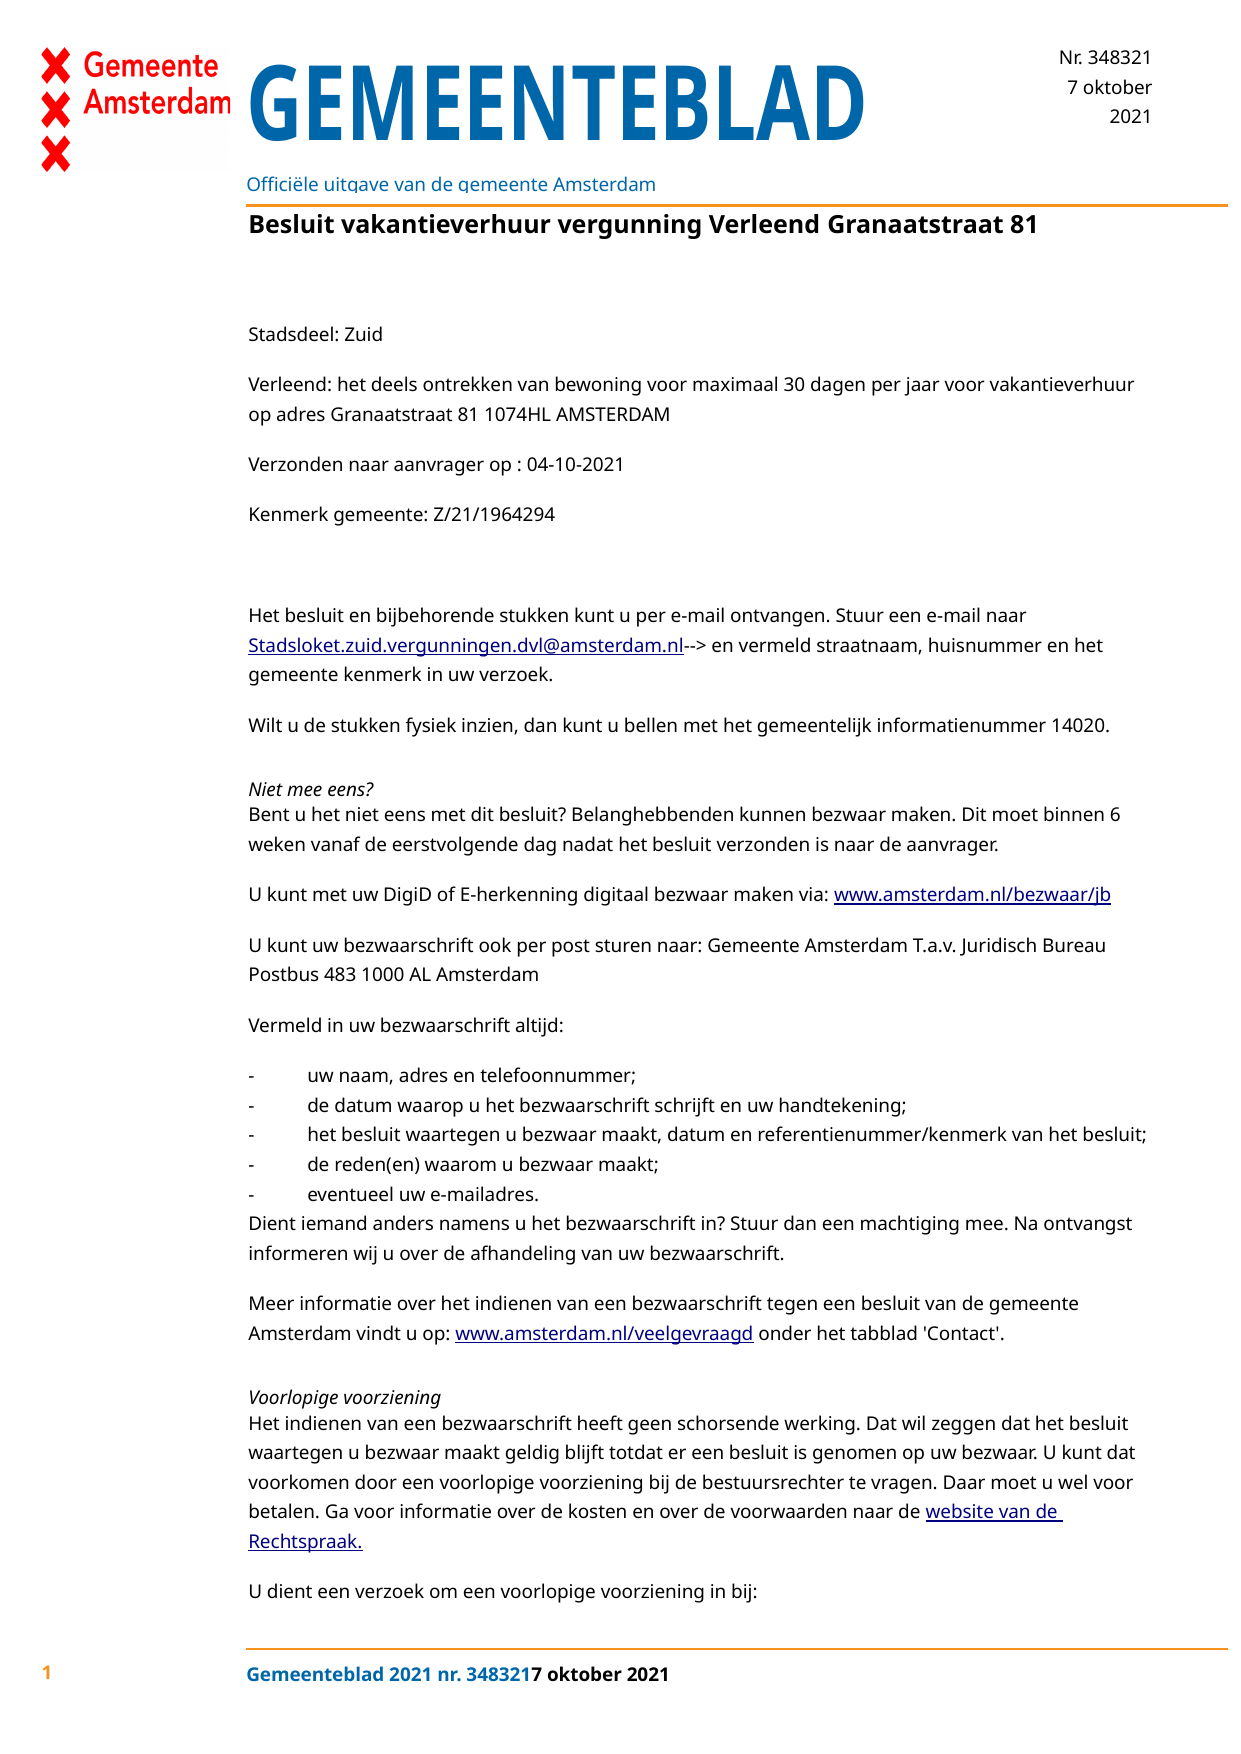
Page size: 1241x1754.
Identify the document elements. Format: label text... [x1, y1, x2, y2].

text Stadsdeel: Zuid [248, 321, 1152, 346]
text Verzonden naar aanvrager op : 04-10-2021 [248, 451, 1152, 477]
text Voorlopige voorziening [248, 1384, 1152, 1410]
text U kunt met uw DigiD of E-herkenning digitaal bezwaar maken via: www.amsterdam.nl/bezwaar/jb [248, 882, 1152, 907]
list uw naam, adres en telefoonnummer; [248, 1062, 1152, 1088]
text Niet mee eens? [248, 776, 1152, 802]
list eventueel uw e-mailadres. [248, 1181, 1152, 1207]
picture [41, 47, 231, 172]
text Vermeld in uw bezwaarschrift altijd: [248, 1012, 1152, 1038]
text Verleend: het deels ontrekken van bewoning voor maximaal 30 dagen per jaar voor vakantieverhuur op adres Granaatstraat 81 1074HL AMSTERDAM [248, 371, 1152, 426]
text Meer informatie over het indienen van een bezwaarschrift tegen een besluit van de gemeente Amsterdam vindt u op: www.amsterdam.nl/veelgevraagd onder het tabblad 'Contact'. [248, 1290, 1152, 1346]
list de reden(en) waarom u bezwaar maakt; [248, 1151, 1152, 1177]
text Kenmerk gemeente: Z/21/1964294 [248, 502, 1152, 527]
list het besluit waartegen u bezwaar maakt, datum en referentienummer/kenmerk van het besluit; [248, 1122, 1152, 1147]
text Dient iemand anders namens u het bezwaarschrift in? Stuur dan een machtiging mee. Na ontvangst informeren wij u over de afhandeling van uw bezwaarschrift. [248, 1210, 1152, 1266]
text Besluit vakantieverhuur vergunning Verleend Granaatstraat 81 [248, 207, 1152, 241]
text Het indienen van een bezwaarschrift heeft geen schorsende werking. Dat wil zeggen dat het besluit waartegen u bezwaar maakt geldig blijft totdat er een besluit is genomen op uw bezwaar. U kunt dat voorkomen door een voorlopige voorziening bij de bestuursrechter te vragen. Daar moet u wel voor betalen. Ga voor informatie over de kosten en over de voorwaarden naar de website van de Rechtspraak. [248, 1410, 1152, 1554]
list de datum waarop u het bezwaarschrift schrijft en uw handtekening; [248, 1092, 1152, 1118]
text U dient een verzoek om een voorlopige voorziening in bij: [248, 1578, 1152, 1604]
text U kunt uw bezwaarschrift ook per post sturen naar: Gemeente Amsterdam T.a.v. Juridisch Bureau Postbus 483 1000 AL Amsterdam [248, 932, 1152, 987]
text Het besluit en bijbehorende stukken kunt u per e-mail ontvangen. Stuur een e-mail naar Stadsloket.zuid.vergunningen.dvl@amsterdam.nl--> en vermeld straatnaam, huisnummer en het gemeente kenmerk in uw verzoek. [248, 602, 1152, 687]
text Bent u het niet eens met dit besluit? Belanghebbenden kunnen bezwaar maken. Dit moet binnen 6 weken vanaf de eerstvolgende dag nadat het besluit verzonden is naar de aanvrager. [248, 802, 1152, 857]
text Wilt u de stukken fysiek inzien, dan kunt u bellen met het gemeentelijk informatienummer 14020. [248, 712, 1152, 738]
